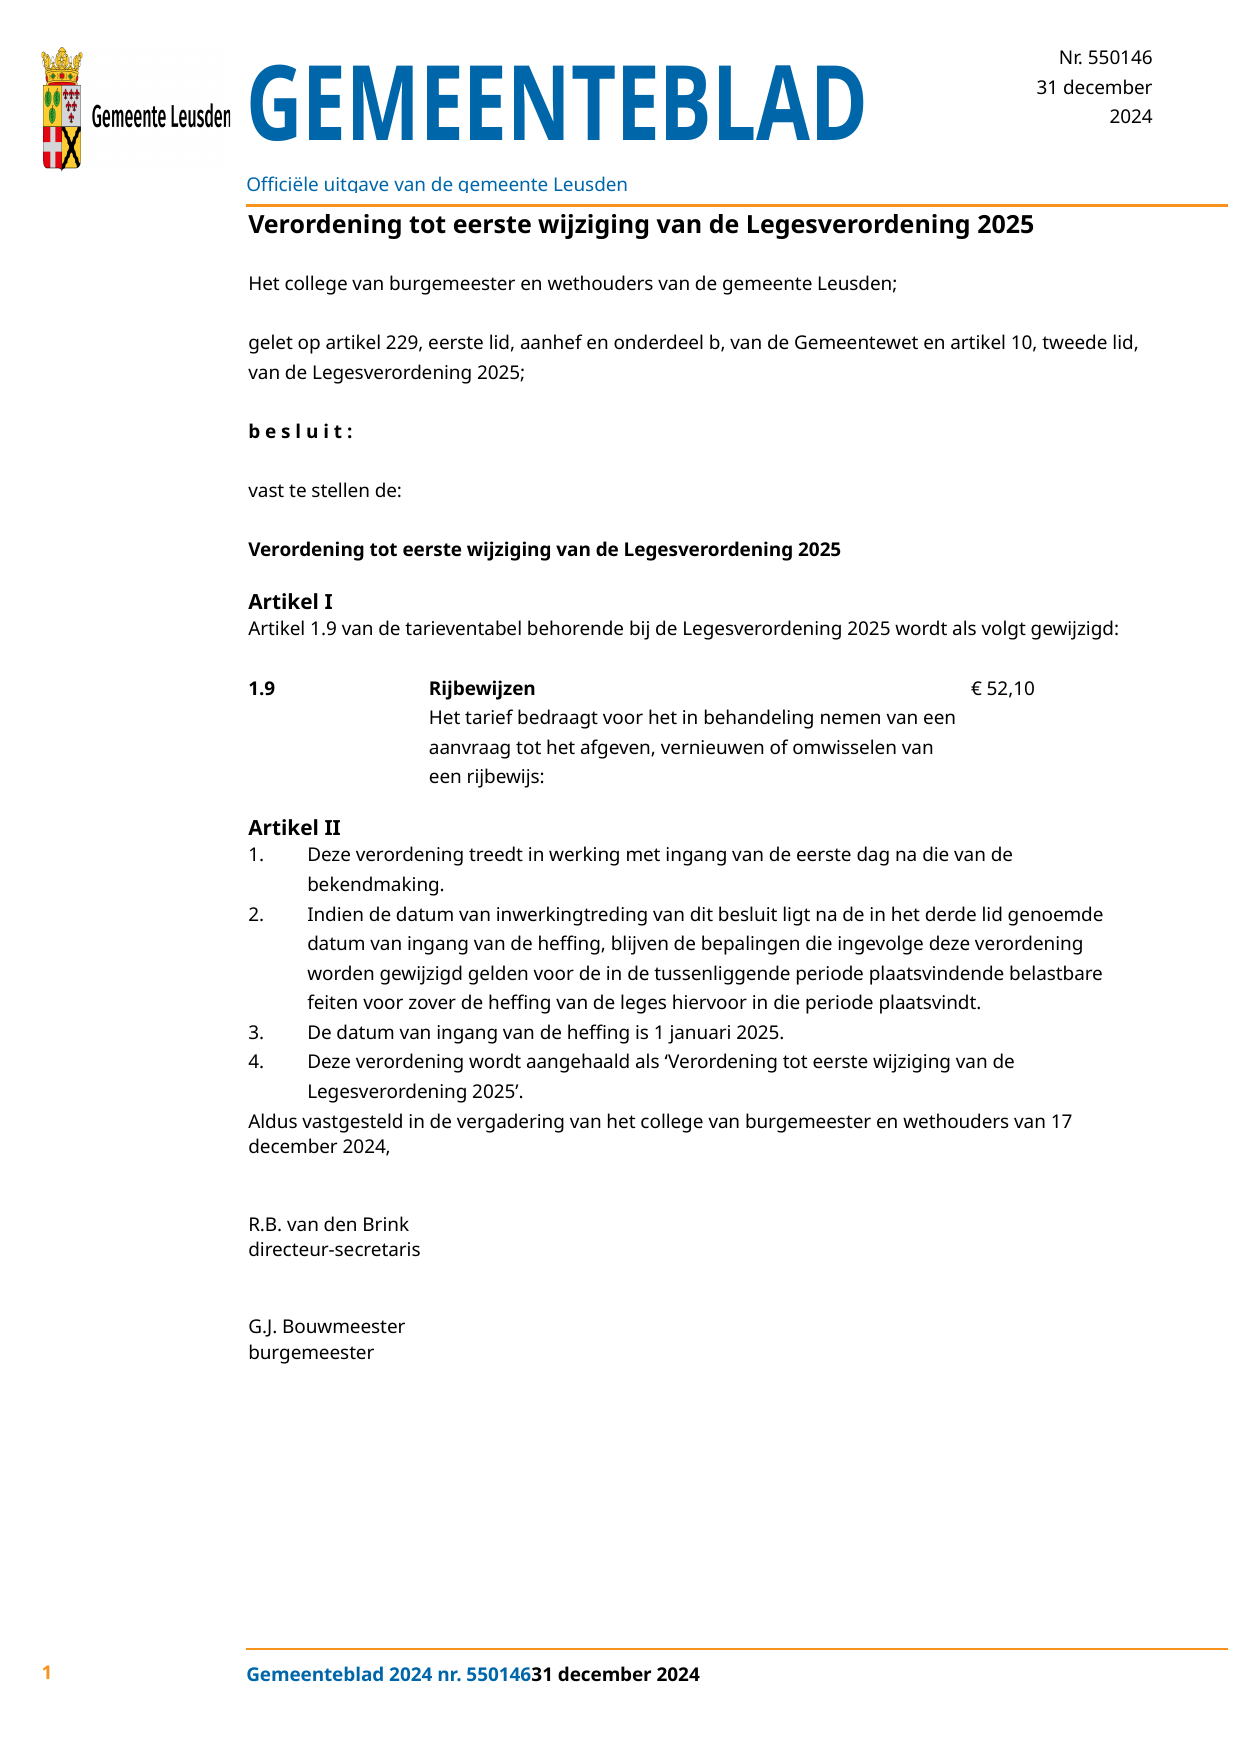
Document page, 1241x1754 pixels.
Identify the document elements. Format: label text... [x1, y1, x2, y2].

text Artikel II [248, 813, 1152, 842]
list Indien de datum van inwerkingtreding van dit besluit ligt na de in het derde lid genoemde datum van ingang van de heffing, blijven de bepalingen die ingevolge deze verordening worden gewijzigd gelden voor de in de tussenliggende periode plaatsvindende belastbare feiten voor zover de heffing van de leges hiervoor in die periode plaatsvindt. [248, 901, 1152, 1015]
text directeur-secretaris [248, 1237, 1152, 1262]
list Deze verordening treedt in werking met ingang van de eerste dag na die van de bekendmaking. [248, 842, 1152, 897]
text Artikel 1.9 van de tarieventabel behorende bij de Legesverordening 2025 wordt als volgt gewijzigd: [248, 615, 1152, 641]
text R.B. van den Brink [248, 1211, 1152, 1237]
list De datum van ingang van de heffing is 1 januari 2025. [248, 1019, 1152, 1045]
text Verordening tot eerste wijziging van de Legesverordening 2025 [248, 207, 1152, 241]
table_header Rijbewijzen Het tarief bedraagt voor het in behandeling nemen van een aanvraag tot het afgeven, vernieuwen of omwisselen van een rijbewijs: [429, 675, 971, 789]
text b e s l u i t : [248, 418, 1152, 444]
picture [41, 47, 231, 172]
text vast te stellen de: [248, 477, 1152, 503]
text Verordening tot eerste wijziging van de Legesverordening 2025 [248, 537, 1152, 562]
text burgemeester [248, 1339, 1152, 1365]
text Artikel I [248, 587, 1152, 615]
text Aldus vastgesteld in de vergadering van het college van burgemeester en wethouders van 17 december 2024, [248, 1108, 1152, 1159]
table_header € 52,10 [971, 675, 1152, 789]
text Het college van burgemeester en wethouders van de gemeente Leusden; [248, 270, 1152, 296]
text gelet op artikel 229, eerste lid, aanhef en onderdeel b, van de Gemeentewet en artikel 10, tweede lid, van de Legesverordening 2025; [248, 329, 1152, 385]
table_header 1.9 [248, 675, 429, 789]
text G.J. Bouwmeester [248, 1314, 1152, 1339]
list Deze verordening wordt aangehaald als ‘Verordening tot eerste wijziging van de Legesverordening 2025’. [248, 1049, 1152, 1104]
